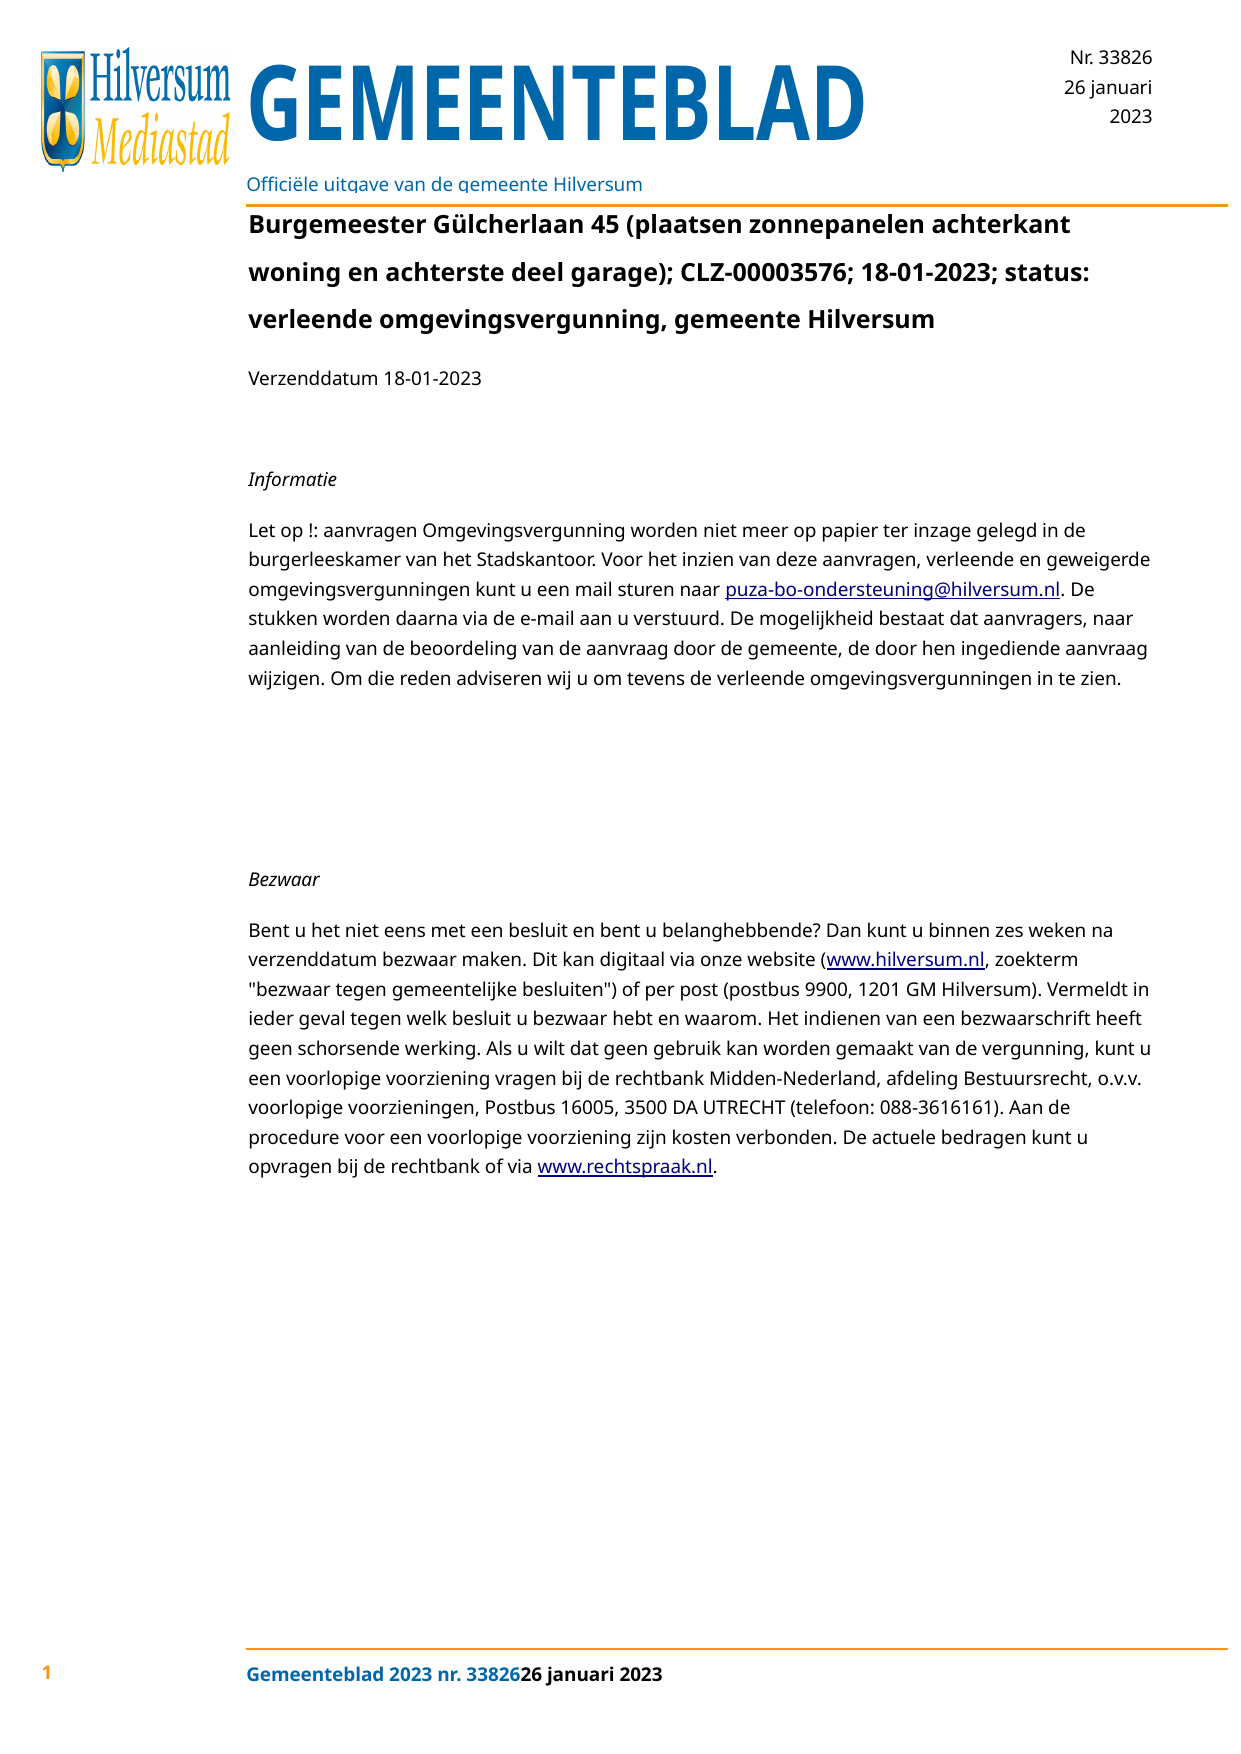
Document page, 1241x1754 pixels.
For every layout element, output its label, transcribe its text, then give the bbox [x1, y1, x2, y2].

text Verzenddatum 18-01-2023 [248, 366, 1152, 391]
text Burgemeester Gülcherlaan 45 (plaatsen zonnepanelen achterkant woning en achterste deel garage); CLZ-00003576; 18-01-2023; status: verleende omgevingsvergunning, gemeente Hilversum [248, 207, 1152, 336]
text Informatie [248, 466, 1152, 492]
text Bent u het niet eens met een besluit en bent u belanghebbende? Dan kunt u binnen zes weken na verzenddatum bezwaar maken. Dit kan digitaal via onze website (www.hilversum.nl, zoekterm "bezwaar tegen gemeentelijke besluiten") of per post (postbus 9900, 1201 GM Hilversum). Vermeldt in ieder geval tegen welk besluit u bezwaar hebt en waarom. Het indienen van een bezwaarschrift heeft geen schorsende werking. Als u wilt dat geen gebruik kan worden gemaakt van de vergunning, kunt u een voorlopige voorziening vragen bij de rechtbank Midden-Nederland, afdeling Bestuursrecht, o.v.v. voorlopige voorzieningen, Postbus 16005, 3500 DA UTRECHT (telefoon: 088-3616161). Aan de procedure voor een voorlopige voorziening zijn kosten verbonden. De actuele bedragen kunt u opvragen bij de rechtbank of via www.rechtspraak.nl. [248, 917, 1152, 1179]
picture [41, 47, 231, 172]
text Let op !: aanvragen Omgevingsvergunning worden niet meer op papier ter inzage gelegd in de burgerleeskamer van het Stadskantoor. Voor het inzien van deze aanvragen, verleende en geweigerde omgevingsvergunningen kunt u een mail sturen naar puza-bo-ondersteuning@hilversum.nl. De stukken worden daarna via de e-mail aan u verstuurd. De mogelijkheid bestaat dat aanvragers, naar aanleiding van de beoordeling van de aanvraag door de gemeente, de door hen ingediende aanvraag wijzigen. Om die reden adviseren wij u om tevens de verleende omgevingsvergunningen in te zien. [248, 517, 1152, 690]
text Bezwaar [248, 866, 1152, 892]
